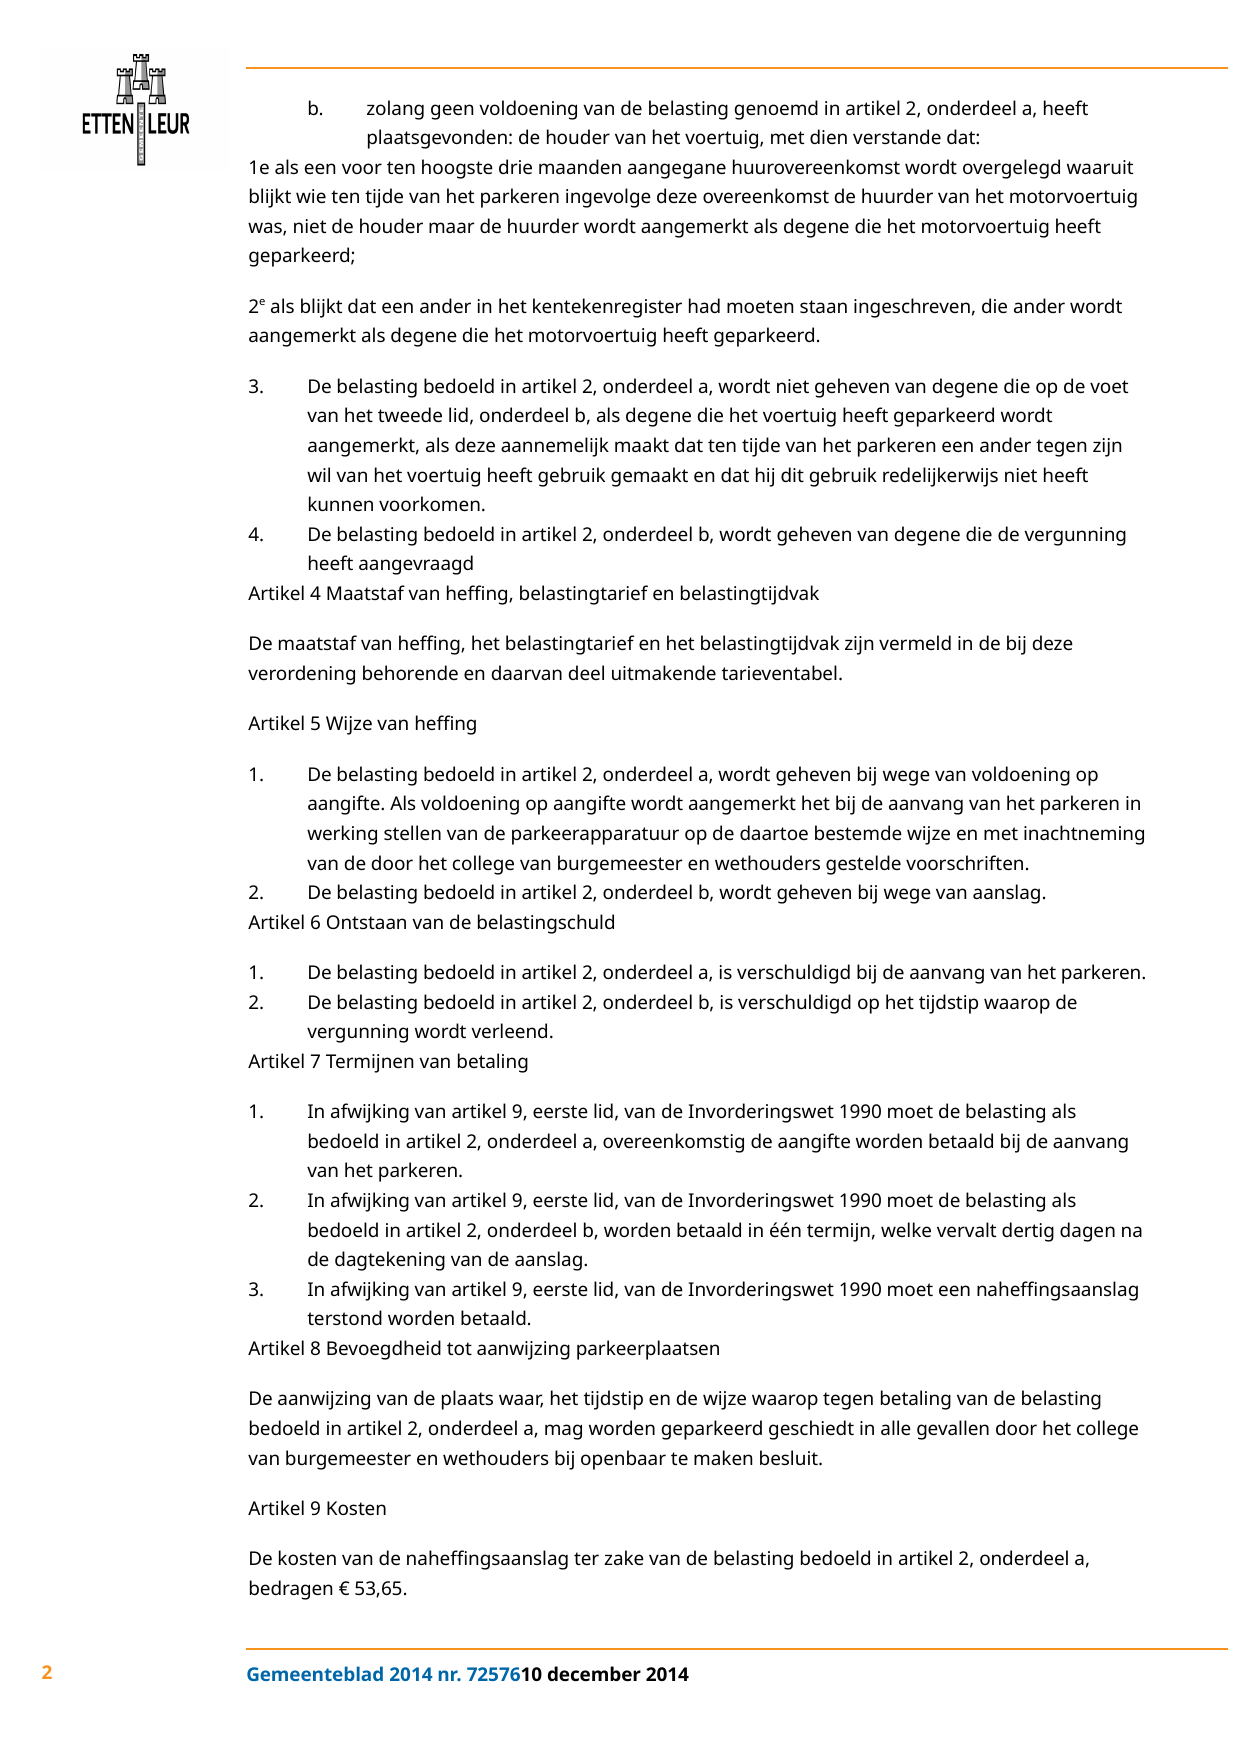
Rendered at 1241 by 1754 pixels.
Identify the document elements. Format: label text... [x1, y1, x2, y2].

text De maatstaf van heffing, het belastingtarief en het belastingtijdvak zijn vermeld in de bij deze verordening behorende en daarvan deel uitmakende tarieventabel. [248, 631, 1152, 686]
text Artikel 9 Kosten [248, 1495, 1152, 1521]
text De aanwijzing van de plaats waar, het tijdstip en de wijze waarop tegen betaling van de belasting bedoeld in artikel 2, onderdeel a, mag worden geparkeerd geschiedt in alle gevallen door het college van burgemeester en wethouders bij openbaar te maken besluit. [248, 1386, 1152, 1471]
list De belasting bedoeld in artikel 2, onderdeel b, is verschuldigd op het tijdstip waarop de vergunning wordt verleend. [248, 989, 1152, 1044]
list De belasting bedoeld in artikel 2, onderdeel a, wordt niet geheven van degene die op de voet van het tweede lid, onderdeel b, als degene die het voertuig heeft geparkeerd wordt aangemerkt, als deze aannemelijk maakt dat ten tijde van het parkeren een ander tegen zijn wil van het voertuig heeft gebruik gemaakt en dat hij dit gebruik redelijkerwijs niet heeft kunnen voorkomen. [248, 373, 1152, 517]
list De belasting bedoeld in artikel 2, onderdeel a, is verschuldigd bij de aanvang van het parkeren. [248, 959, 1152, 985]
list De belasting bedoeld in artikel 2, onderdeel b, wordt geheven bij wege van aanslag. [248, 879, 1152, 905]
text Artikel 5 Wijze van heffing [248, 711, 1152, 736]
text 2e als blijkt dat een ander in het kentekenregister had moeten staan ingeschreven, die ander wordt aangemerkt als degene die het motorvoertuig heeft geparkeerd. [248, 293, 1152, 348]
list In afwijking van artikel 9, eerste lid, van de Invorderingswet 1990 moet de belasting als bedoeld in artikel 2, onderdeel a, overeenkomstig de aangifte worden betaald bij de aanvang van het parkeren. [248, 1098, 1152, 1183]
text Artikel 4 Maatstaf van heffing, belastingtarief en belastingtijdvak [248, 580, 1152, 606]
text 1e als een voor ten hoogste drie maanden aangegane huurovereenkomst wordt overgelegd waaruit blijkt wie ten tijde van het parkeren ingevolge deze overeenkomst de huurder van het motorvoertuig was, niet de houder maar de huurder wordt aangemerkt als degene die het motorvoertuig heeft geparkeerd; [248, 154, 1152, 268]
list In afwijking van artikel 9, eerste lid, van de Invorderingswet 1990 moet de belasting als bedoeld in artikel 2, onderdeel b, worden betaald in één termijn, welke vervalt dertig dagen na de dagtekening van de aanslag. [248, 1187, 1152, 1272]
list De belasting bedoeld in artikel 2, onderdeel b, wordt geheven van degene die de vergunning heeft aangevraagd [248, 521, 1152, 576]
picture [41, 47, 231, 172]
list De belasting bedoeld in artikel 2, onderdeel a, wordt geheven bij wege van voldoening op aangifte. Als voldoening op aangifte wordt aangemerkt het bij de aanvang van het parkeren in werking stellen van de parkeerapparatuur op de daartoe bestemde wijze en met inachtneming van de door het college van burgemeester en wethouders gestelde voorschriften. [248, 761, 1152, 876]
list In afwijking van artikel 9, eerste lid, van de Invorderingswet 1990 moet een naheffingsaanslag terstond worden betaald. [248, 1276, 1152, 1331]
text Artikel 7 Termijnen van betaling [248, 1048, 1152, 1074]
list zolang geen voldoening van de belasting genoemd in artikel 2, onderdeel a, heeft plaatsgevonden: de houder van het voertuig, met dien verstande dat: [307, 95, 1152, 150]
text Artikel 8 Bevoegdheid tot aanwijzing parkeerplaatsen [248, 1335, 1152, 1361]
text De kosten van de naheffingsaanslag ter zake van de belasting bedoeld in artikel 2, onderdeel a, bedragen € 53,65. [248, 1546, 1152, 1601]
text Artikel 6 Ontstaan van de belastingschuld [248, 909, 1152, 935]
